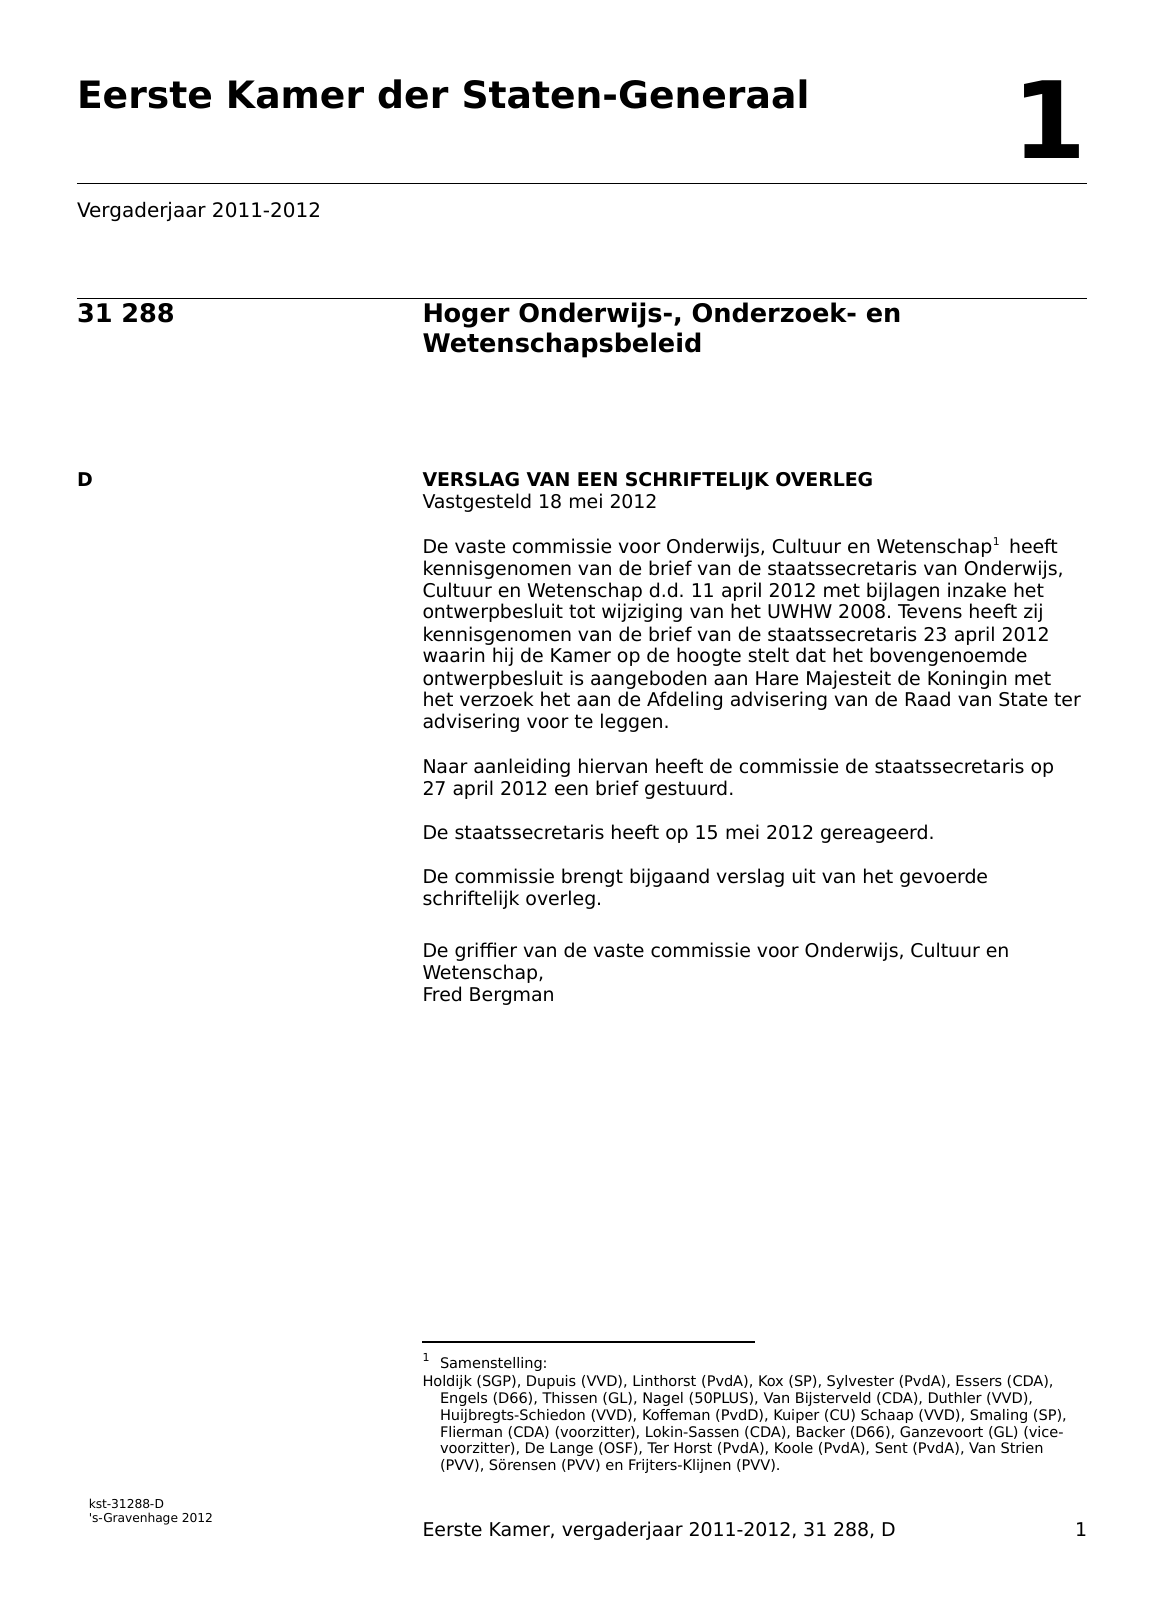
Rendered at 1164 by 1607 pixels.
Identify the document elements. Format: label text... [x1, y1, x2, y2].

table_header Eerste Kamer der Staten-Generaal [77, 59, 886, 183]
text De vaste commissie voor Onderwijs, Cultuur en Wetenschap heeft kennisgenomen van de brief van de staatssecretaris van Onderwijs, Cultuur en Wetenschap d.d. 11 april 2012 met bijlagen inzake het ontwerpbesluit tot wijziging van het UWHW 2008. Tevens heeft zij kennisgenomen van de brief van de staatssecretaris 23 april 2012 waarin hij de Kamer op de hoogte stelt dat het bovengenoemde ontwerpbesluit is aangeboden aan Hare Majesteit de Koningin met het verzoek het aan de Afdeling advisering van de Raad van State ter advisering voor te leggen. [422, 536, 1087, 733]
text De commissie brengt bijgaand verslag uit van het gevoerde schriftelijk overleg. [422, 866, 1087, 910]
text Naar aanleiding hiervan heeft de commissie de staatssecretaris op 27 april 2012 een brief gestuurd. [422, 756, 1087, 799]
text kst-31288-D [88, 1497, 323, 1511]
text Holdijk (SGP), Dupuis (VVD), Linthorst (PvdA), Kox (SP), Sylvester (PvdA), Essers (CDA), Engels (D66), Thissen (GL), Nagel (50PLUS), Van Bijsterveld (CDA), Duthler (VVD), Huijbregts-Schiedon (VVD), Koffeman (PvdD), Kuiper (CU) Schaap (VVD), Smaling (SP), Flierman (CDA) (voorzitter), Lokin-Sassen (CDA), Backer (D66), Ganzevoort (GL) (vice-voorzitter), De Lange (OSF), Ter Horst (PvdA), Koole (PvdA), Sent (PvdA), Van Strien (PVV), Sörensen (PVV) en Frijters-Klijnen (PVV). [422, 1373, 1087, 1474]
text De staatssecretaris heeft op 15 mei 2012 gereageerd. [422, 822, 1087, 844]
table_header 1 [886, 59, 1087, 183]
text De griffier van de vaste commissie voor Onderwijs, Cultuur en Wetenschap, Fred Bergman [422, 940, 1087, 1006]
text 's-Gravenhage 2012 [88, 1511, 323, 1525]
subtitle D VERSLAG VAN EEN SCHRIFTELIJK OVERLEG [77, 469, 1087, 491]
text Vastgesteld 18 mei 2012 [422, 491, 1087, 513]
subtitle 31 288 Hoger Onderwijs-, Onderzoek- en Wetenschapsbeleid [77, 299, 1087, 358]
table_cell Vergaderjaar 2011-2012 [77, 184, 1087, 298]
text Samenstelling: [422, 1351, 1087, 1373]
